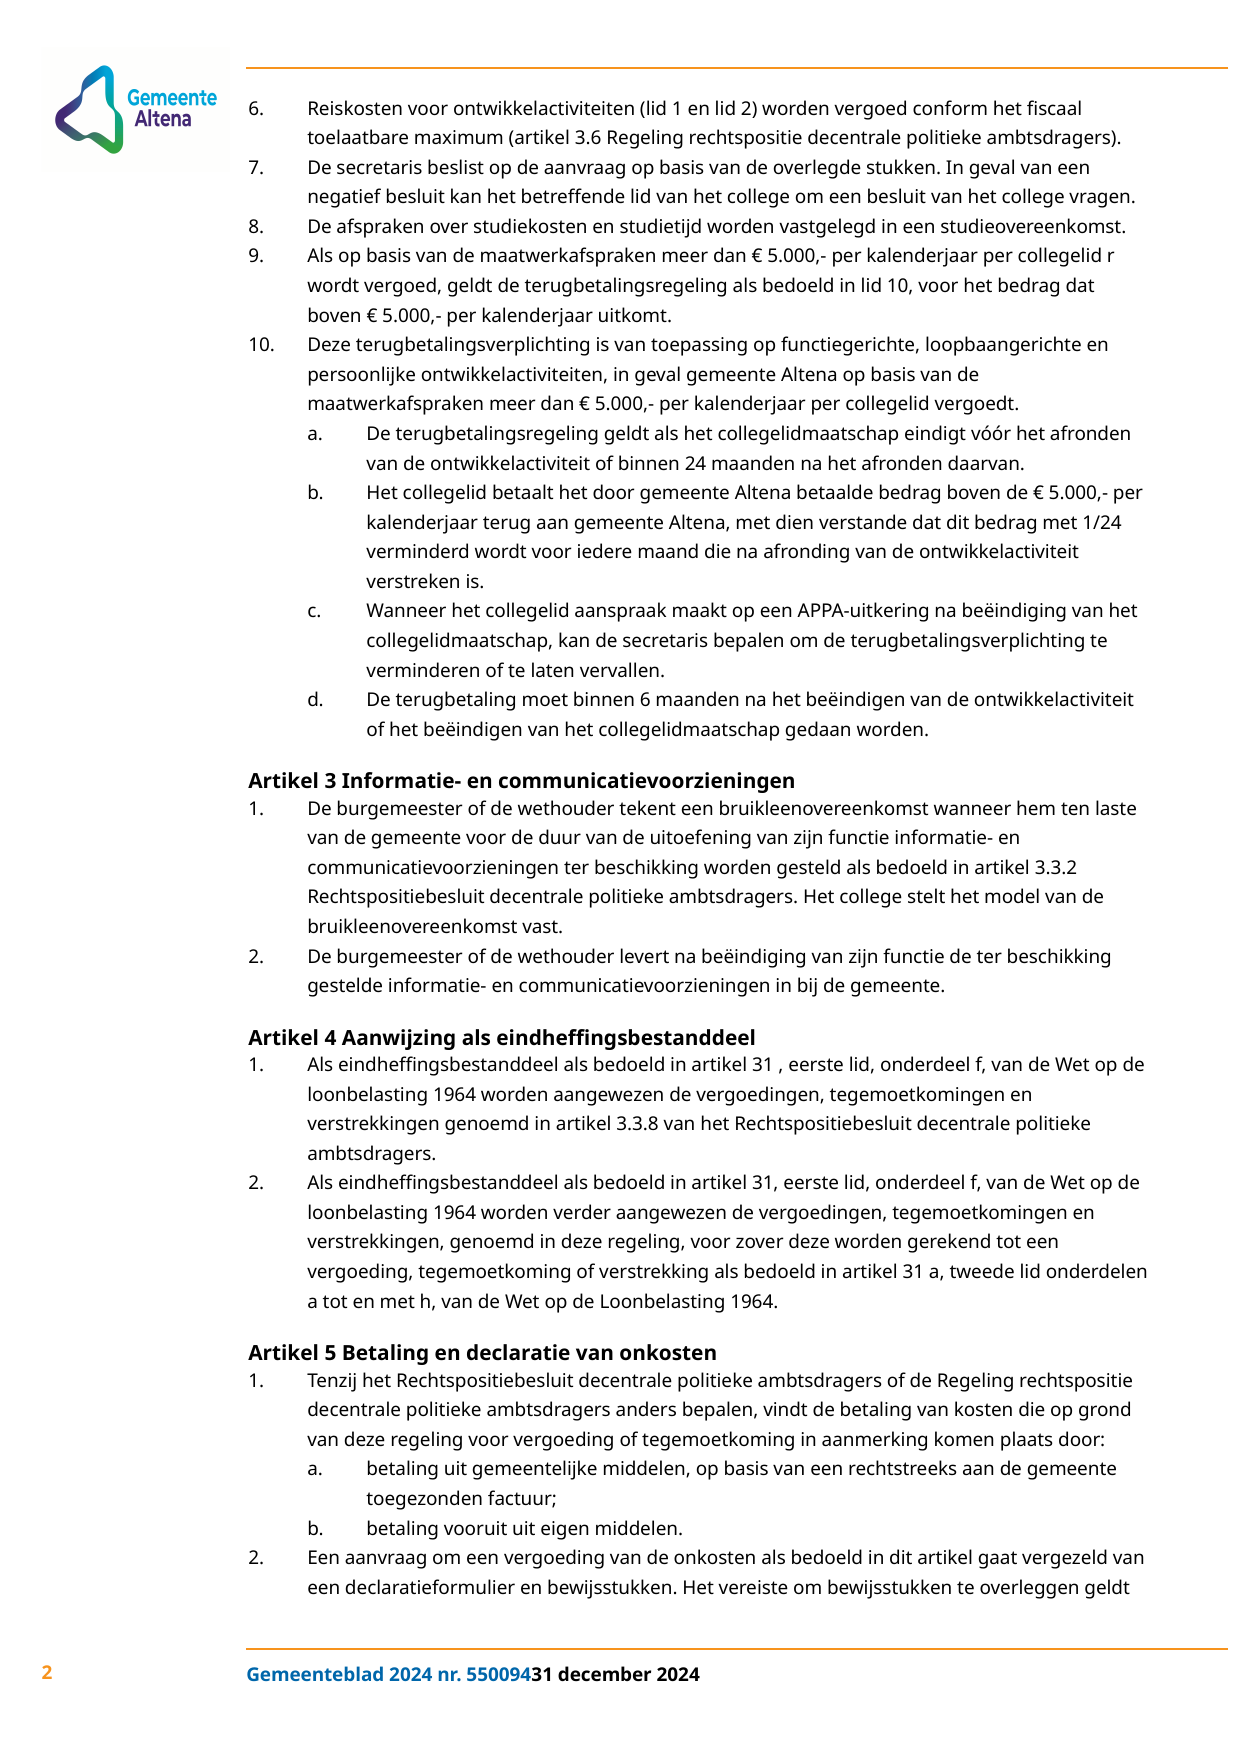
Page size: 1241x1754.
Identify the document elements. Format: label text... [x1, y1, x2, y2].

list betaling uit gemeentelijke middelen, op basis van een rechtstreeks aan de gemeente toegezonden factuur; [307, 1456, 1152, 1511]
list Het collegelid betaalt het door gemeente Altena betaalde bedrag boven de € 5.000,- per kalenderjaar terug aan gemeente Altena, met dien verstande dat dit bedrag met 1/24 verminderd wordt voor iedere maand die na afronding van de ontwikkelactiviteit verstreken is. [307, 479, 1152, 594]
list Als eindheffingsbestanddeel als bedoeld in artikel 31 , eerste lid, onderdeel f, van de Wet op de loonbelasting 1964 worden aangewezen de vergoedingen, tegemoetkomingen en verstrekkingen genoemd in artikel 3.3.8 van het Rechtspositiebesluit decentrale politieke ambtsdragers. [248, 1051, 1152, 1166]
text Artikel 5 Betaling en declaratie van onkosten [248, 1338, 1152, 1367]
list De burgemeester of de wethouder levert na beëindiging van zijn functie de ter beschikking gestelde informatie- en communicatievoorzieningen in bij de gemeente. [248, 943, 1152, 998]
list De burgemeester of de wethouder tekent een bruikleenovereenkomst wanneer hem ten laste van de gemeente voor de duur van de uitoefening van zijn functie informatie- en communicatievoorzieningen ter beschikking worden gesteld als bedoeld in artikel 3.3.2 Rechtspositiebesluit decentrale politieke ambtsdragers. Het college stelt het model van de bruikleenovereenkomst vast. [248, 795, 1152, 939]
list Reiskosten voor ontwikkelactiviteiten (lid 1 en lid 2) worden vergoed conform het fiscaal toelaatbare maximum (artikel 3.6 Regeling rechtspositie decentrale politieke ambtsdragers). [248, 95, 1152, 150]
list Als op basis van de maatwerkafspraken meer dan € 5.000,- per kalenderjaar per collegelid r wordt vergoed, geldt de terugbetalingsregeling als bedoeld in lid 10, voor het bedrag dat boven € 5.000,- per kalenderjaar uitkomt. [248, 243, 1152, 328]
list De terugbetalingsregeling geldt als het collegelidmaatschap eindigt vóór het afronden van de ontwikkelactiviteit of binnen 24 maanden na het afronden daarvan. [307, 420, 1152, 476]
list De terugbetaling moet binnen 6 maanden na het beëindigen van de ontwikkelactiviteit of het beëindigen van het collegelidmaatschap gedaan worden. [307, 686, 1152, 742]
list Tenzij het Rechtspositiebesluit decentrale politieke ambtsdragers of de Regeling rechtspositie decentrale politieke ambtsdragers anders bepalen, vindt de betaling van kosten die op grond van deze regeling voor vergoeding of tegemoetkoming in aanmerking komen plaats door: [248, 1367, 1152, 1452]
list Als eindheffingsbestanddeel als bedoeld in artikel 31, eerste lid, onderdeel f, van de Wet op de loonbelasting 1964 worden verder aangewezen de vergoedingen, tegemoetkomingen en verstrekkingen, genoemd in deze regeling, voor zover deze worden gerekend tot een vergoeding, tegemoetkoming of verstrekking als bedoeld in artikel 31 a, tweede lid onderdelen a tot en met h, van de Wet op de Loonbelasting 1964. [248, 1169, 1152, 1314]
list betaling vooruit uit eigen middelen. [307, 1515, 1152, 1540]
list De afspraken over studiekosten en studietijd worden vastgelegd in een studieovereenkomst. [248, 213, 1152, 239]
text Artikel 4 Aanwijzing als eindheffingsbestanddeel [248, 1023, 1152, 1051]
list Een aanvraag om een vergoeding van de onkosten als bedoeld in dit artikel gaat vergezeld van een declaratieformulier en bewijsstukken. Het vereiste om bewijsstukken te overleggen geldt [248, 1544, 1152, 1599]
list Deze terugbetalingsverplichting is van toepassing op functiegerichte, loopbaangerichte en persoonlijke ontwikkelactiviteiten, in geval gemeente Altena op basis van de maatwerkafspraken meer dan € 5.000,- per kalenderjaar per collegelid vergoedt. [248, 331, 1152, 416]
text Artikel 3 Informatie- en communicatievoorzieningen [248, 766, 1152, 795]
picture [41, 47, 231, 172]
list Wanneer het collegelid aanspraak maakt op een APPA-uitkering na beëindiging van het collegelidmaatschap, kan de secretaris bepalen om de terugbetalingsverplichting te verminderen of te laten vervallen. [307, 598, 1152, 683]
list De secretaris beslist op de aanvraag op basis van de overlegde stukken. In geval van een negatief besluit kan het betreffende lid van het college om een besluit van het college vragen. [248, 154, 1152, 209]
